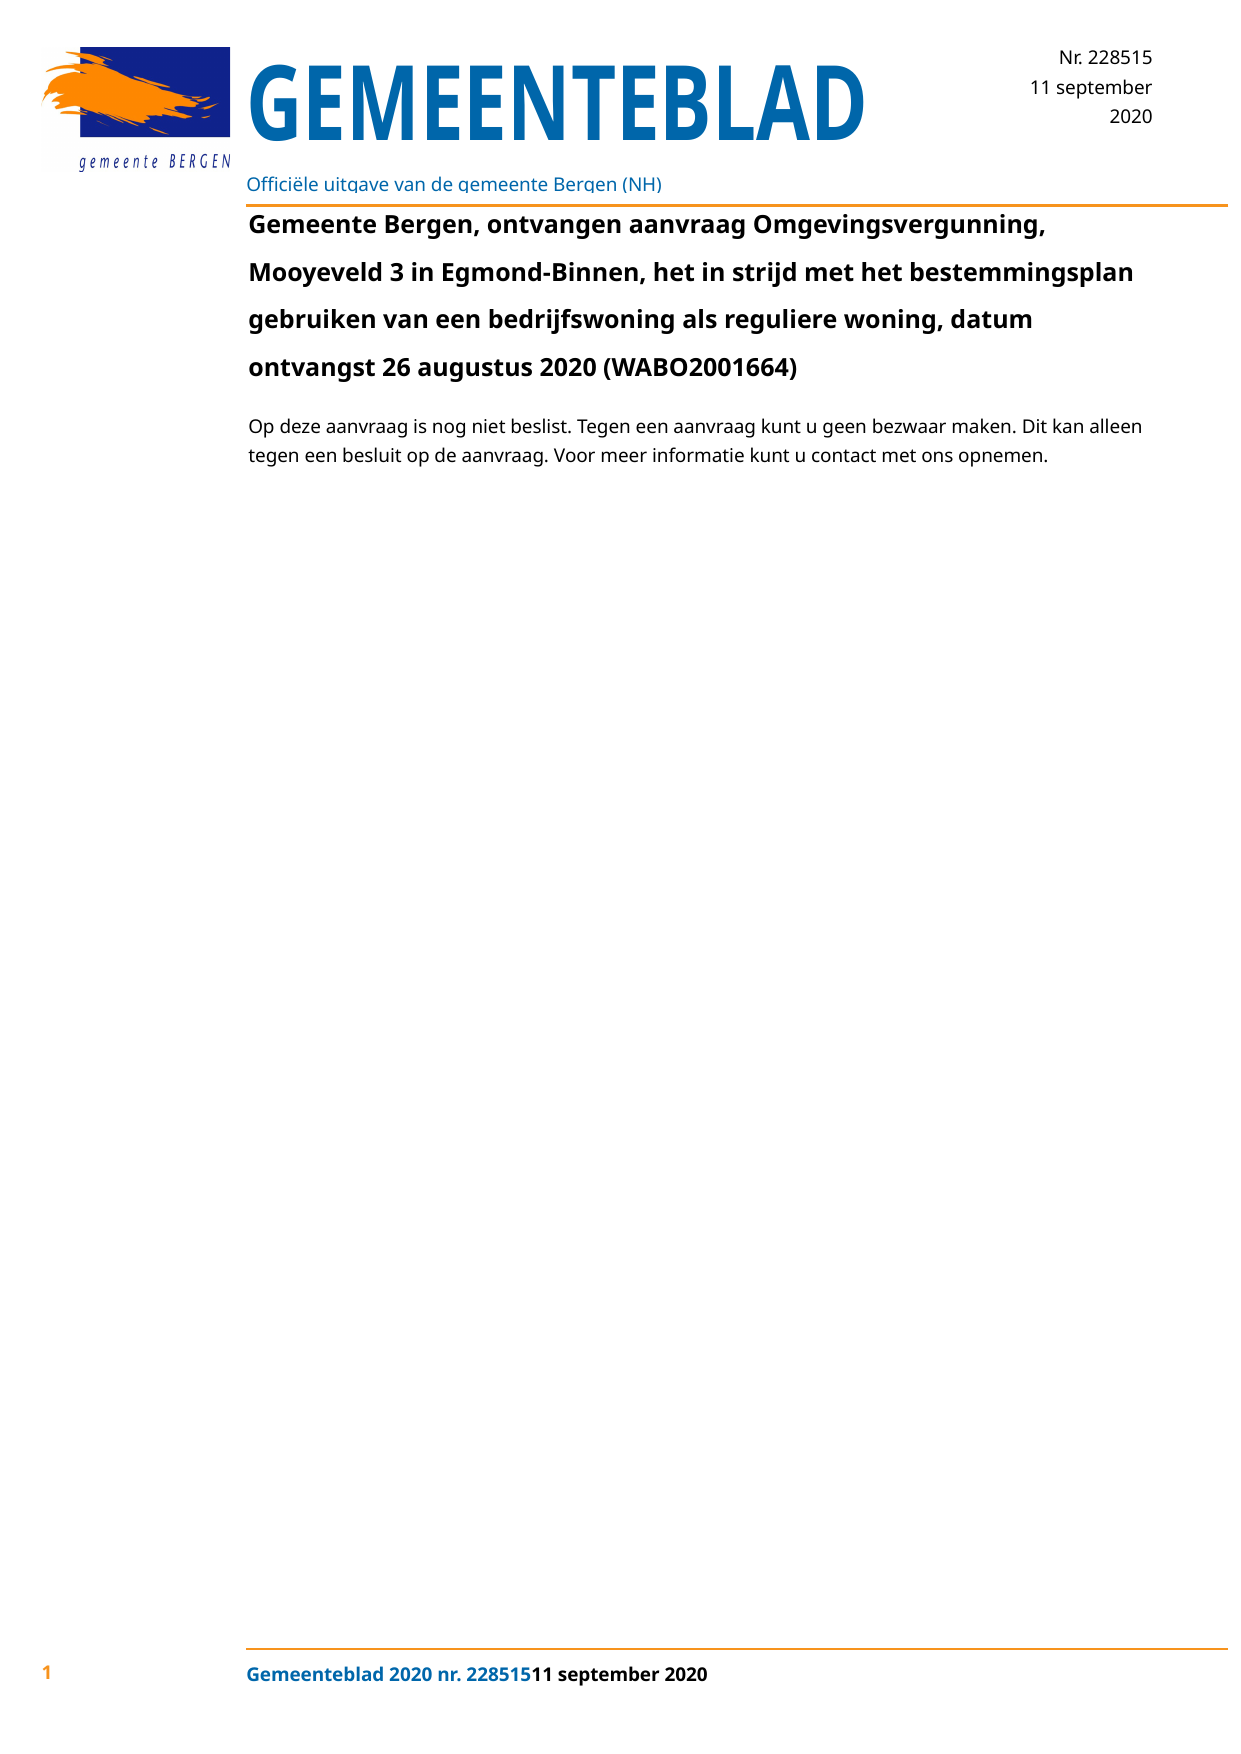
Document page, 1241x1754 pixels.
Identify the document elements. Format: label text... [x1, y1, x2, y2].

text Gemeente Bergen, ontvangen aanvraag Omgevingsvergunning, Mooyeveld 3 in Egmond-Binnen, het in strijd met het bestemmingsplan gebruiken van een bedrijfswoning als reguliere woning, datum ontvangst 26 augustus 2020 (WABO2001664) [248, 207, 1152, 384]
picture [41, 47, 231, 172]
text Op deze aanvraag is nog niet beslist. Tegen een aanvraag kunt u geen bezwaar maken. Dit kan alleen tegen een besluit op de aanvraag. Voor meer informatie kunt u contact met ons opnemen. [248, 413, 1152, 468]
